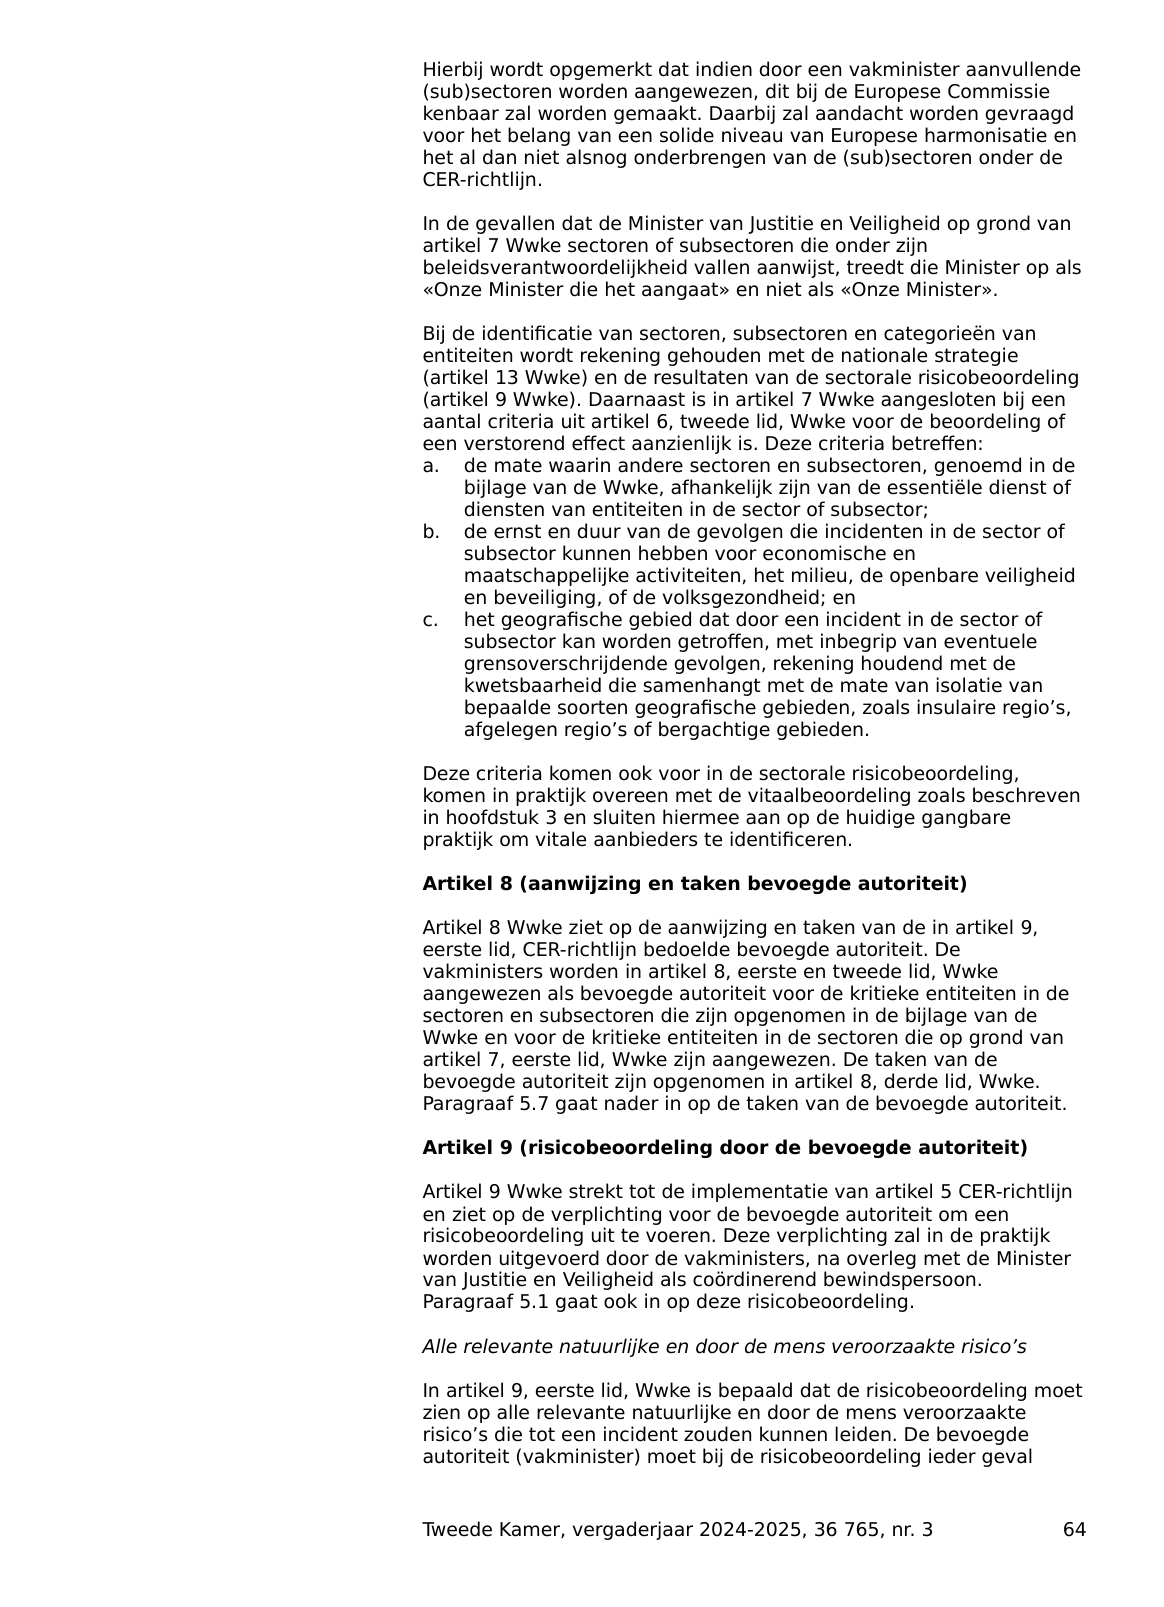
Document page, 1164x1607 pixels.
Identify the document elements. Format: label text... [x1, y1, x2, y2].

text In de gevallen dat de Minister van Justitie en Veiligheid op grond van artikel 7 Wwke sectoren of subsectoren die onder zijn beleidsverantwoordelijkheid vallen aanwijst, treedt die Minister op als «Onze Minister die het aangaat» en niet als «Onze Minister». [422, 213, 1087, 301]
subtitle Artikel 9 (risicobeoordeling door de bevoegde autoriteit) [422, 1137, 1087, 1159]
subtitle Alle relevante natuurlijke en door de mens veroorzaakte risico’s [422, 1336, 1087, 1357]
text Artikel 8 Wwke ziet op de aanwijzing en taken van de in artikel 9, eerste lid, CER-richtlijn bedoelde bevoegde autoriteit. De vakministers worden in artikel 8, eerste en tweede lid, Wwke aangewezen als bevoegde autoriteit voor de kritieke entiteiten in de sectoren en subsectoren die zijn opgenomen in de bijlage van de Wwke en voor de kritieke entiteiten in de sectoren die op grond van artikel 7, eerste lid, Wwke zijn aangewezen. De taken van de bevoegde autoriteit zijn opgenomen in artikel 8, derde lid, Wwke. Paragraaf 5.7 gaat nader in op de taken van de bevoegde autoriteit. [422, 917, 1087, 1115]
text Deze criteria komen ook voor in de sectorale risicobeoordeling, komen in praktijk overeen met de vitaalbeoordeling zoals beschreven in hoofdstuk 3 en sluiten hiermee aan op de huidige gangbare praktijk om vitale aanbieders te identificeren. [422, 763, 1087, 851]
text c. het geografische gebied dat door een incident in de sector of subsector kan worden getroffen, met inbegrip van eventuele grensoverschrijdende gevolgen, rekening houdend met de kwetsbaarheid die samenhangt met de mate van isolatie van bepaalde soorten geografische gebieden, zoals insulaire regio’s, afgelegen regio’s of bergachtige gebieden. [422, 609, 1087, 741]
text b. de ernst en duur van de gevolgen die incidenten in de sector of subsector kunnen hebben voor economische en maatschappelijke activiteiten, het milieu, de openbare veiligheid en beveiliging, of de volksgezondheid; en [422, 521, 1087, 609]
text Artikel 9 Wwke strekt tot de implementatie van artikel 5 CER-richtlijn en ziet op de verplichting voor de bevoegde autoriteit om een risicobeoordeling uit te voeren. Deze verplichting zal in de praktijk worden uitgevoerd door de vakministers, na overleg met de Minister van Justitie en Veiligheid als coördinerend bewindspersoon. Paragraaf 5.1 gaat ook in op deze risicobeoordeling. [422, 1181, 1087, 1313]
text Bij de identificatie van sectoren, subsectoren en categorieën van entiteiten wordt rekening gehouden met de nationale strategie (artikel 13 Wwke) en de resultaten van de sectorale risicobeoordeling (artikel 9 Wwke). Daarnaast is in artikel 7 Wwke aangesloten bij een aantal criteria uit artikel 6, tweede lid, Wwke voor de beoordeling of een verstorend effect aanzienlijk is. Deze criteria betreffen: [422, 323, 1087, 455]
text In artikel 9, eerste lid, Wwke is bepaald dat de risicobeoordeling moet zien op alle relevante natuurlijke en door de mens veroorzaakte risico’s die tot een incident zouden kunnen leiden. De bevoegde autoriteit (vakminister) moet bij de risicobeoordeling ieder geval [422, 1380, 1087, 1468]
text a. de mate waarin andere sectoren en subsectoren, genoemd in de bijlage van de Wwke, afhankelijk zijn van de essentiële dienst of diensten van entiteiten in de sector of subsector; [422, 455, 1087, 521]
subtitle Artikel 8 (aanwijzing en taken bevoegde autoriteit) [422, 873, 1087, 895]
text Hierbij wordt opgemerkt dat indien door een vakminister aanvullende (sub)sectoren worden aangewezen, dit bij de Europese Commissie kenbaar zal worden gemaakt. Daarbij zal aandacht worden gevraagd voor het belang van een solide niveau van Europese harmonisatie en het al dan niet alsnog onderbrengen van de (sub)sectoren onder de CER-richtlijn. [422, 59, 1087, 191]
